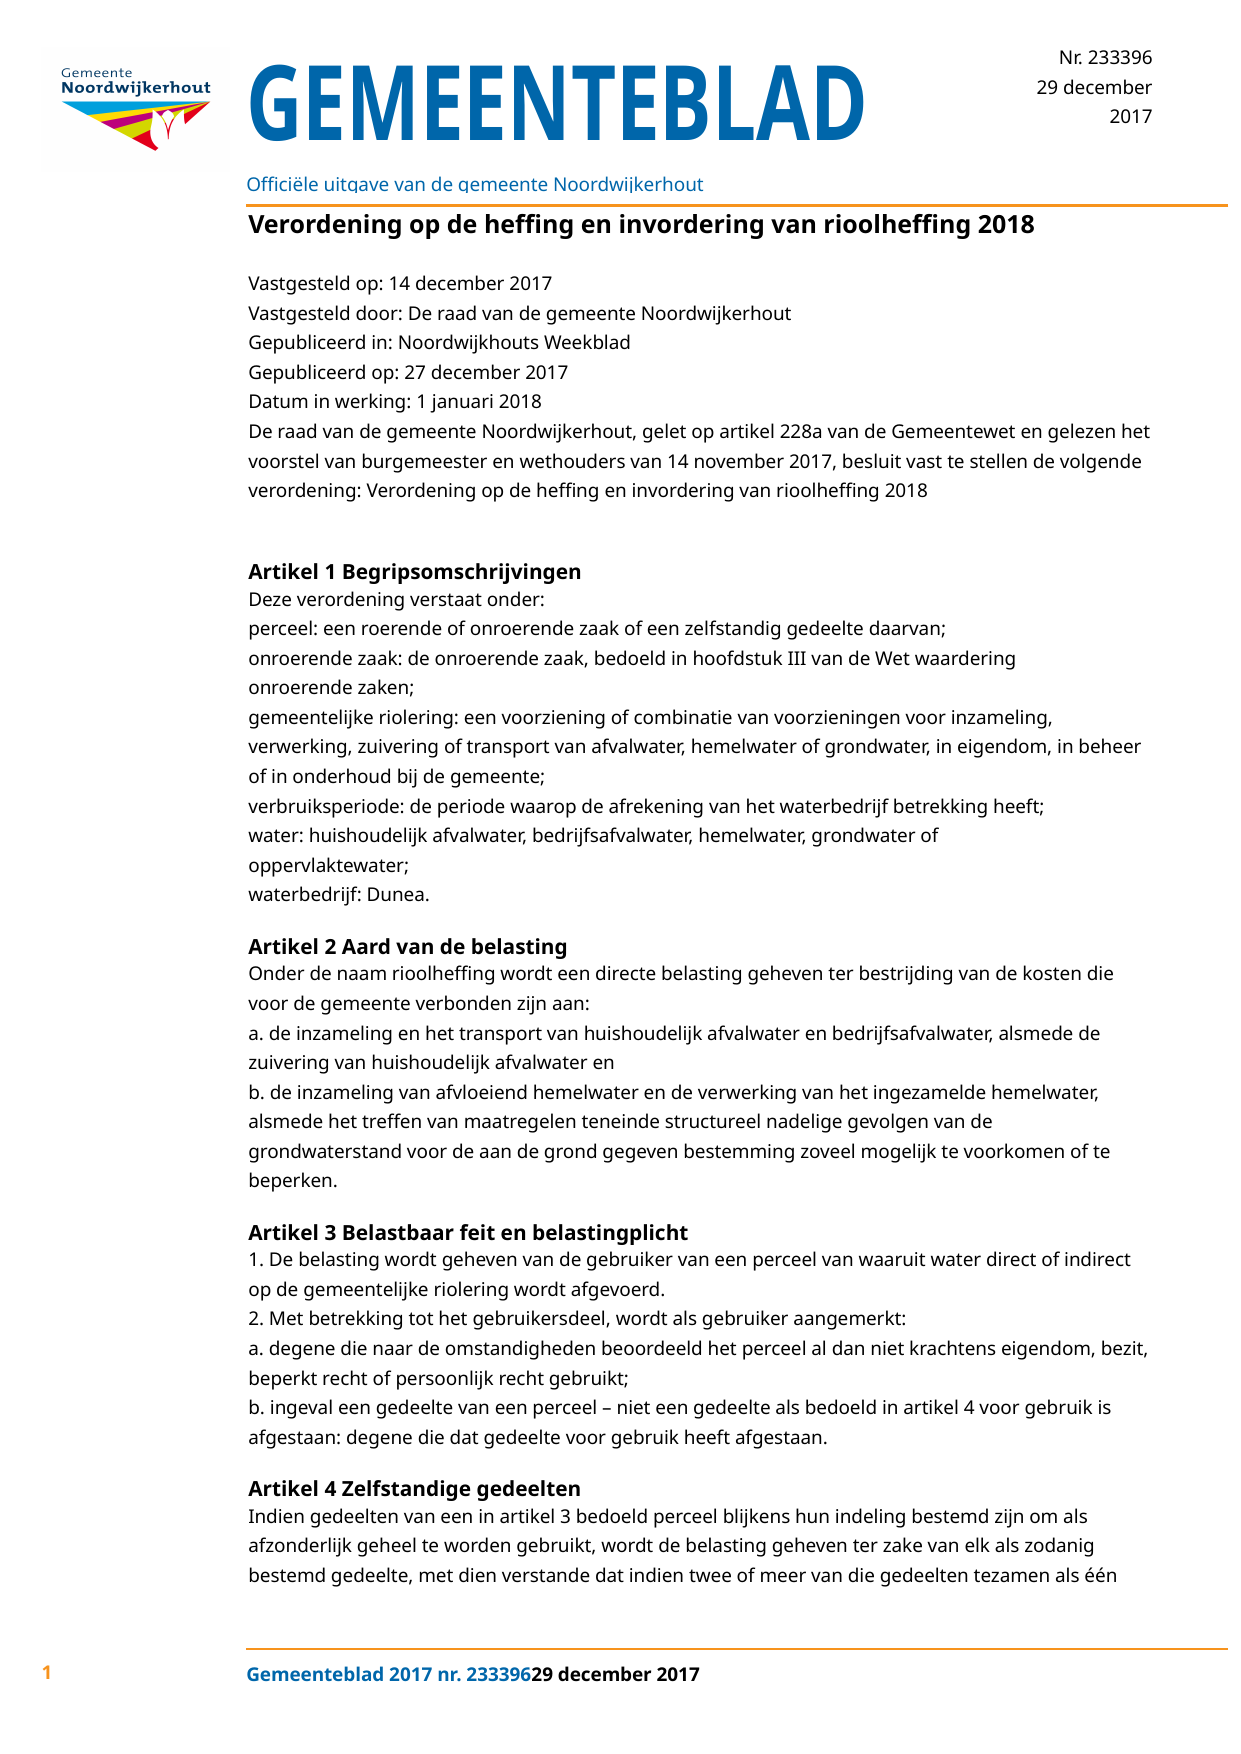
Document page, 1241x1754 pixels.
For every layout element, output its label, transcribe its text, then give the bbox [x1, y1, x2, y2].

text Vastgesteld op: 14 december 2017 [248, 270, 1152, 296]
text Gepubliceerd op: 27 december 2017 [248, 359, 1152, 385]
text Verordening op de heffing en invordering van rioolheffing 2018 [248, 207, 1152, 241]
text b. de inzameling van afvloeiend hemelwater en de verwerking van het ingezamelde hemelwater, alsmede het treffen van maatregelen teneinde structureel nadelige gevolgen van de grondwaterstand voor de aan de grond gegeven bestemming zoveel mogelijk te voorkomen of te beperken. [248, 1079, 1152, 1193]
text oppervlaktewater; [248, 852, 1152, 878]
text Artikel 1 Begripsomschrijvingen [248, 557, 1152, 586]
text verbruiksperiode: de periode waarop de afrekening van het waterbedrijf betrekking heeft; [248, 793, 1152, 819]
text a. de inzameling en het transport van huishoudelijk afvalwater en bedrijfsafvalwater, alsmede de zuivering van huishoudelijk afvalwater en [248, 1020, 1152, 1075]
text perceel: een roerende of onroerende zaak of een zelfstandig gedeelte daarvan; [248, 615, 1152, 641]
text onroerende zaken; [248, 674, 1152, 700]
text Artikel 2 Aard van de belasting [248, 932, 1152, 961]
text Artikel 3 Belastbaar feit en belastingplicht [248, 1218, 1152, 1246]
text Indien gedeelten van een in artikel 3 bedoeld perceel blijkens hun indeling bestemd zijn om als afzonderlijk geheel te worden gebruikt, wordt de belasting geheven ter zake van elk als zodanig bestemd gedeelte, met dien verstande dat indien twee of meer van die gedeelten tezamen als één [248, 1503, 1152, 1588]
text gemeentelijke riolering: een voorziening of combinatie van voorzieningen voor inzameling, [248, 704, 1152, 730]
text 1. De belasting wordt geheven van de gebruiker van een perceel van waaruit water direct of indirect op de gemeentelijke riolering wordt afgevoerd. [248, 1246, 1152, 1302]
text verwerking, zuivering of transport van afvalwater, hemelwater of grondwater, in eigendom, in beheer of in onderhoud bij de gemeente; [248, 734, 1152, 789]
text Artikel 4 Zelfstandige gedeelten [248, 1474, 1152, 1503]
text Gepubliceerd in: Noordwijkhouts Weekblad [248, 329, 1152, 355]
text 2. Met betrekking tot het gebruikersdeel, wordt als gebruiker aangemerkt: [248, 1306, 1152, 1331]
text Vastgesteld door: De raad van de gemeente Noordwijkerhout [248, 300, 1152, 326]
picture [41, 47, 231, 172]
text onroerende zaak: de onroerende zaak, bedoeld in hoofdstuk III van de Wet waardering [248, 645, 1152, 671]
text water: huishoudelijk afvalwater, bedrijfsafvalwater, hemelwater, grondwater of [248, 822, 1152, 848]
text Datum in werking: 1 januari 2018 [248, 389, 1152, 414]
text b. ingeval een gedeelte van een perceel – niet een gedeelte als bedoeld in artikel 4 voor gebruik is afgestaan: degene die dat gedeelte voor gebruik heeft afgestaan. [248, 1394, 1152, 1450]
text a. degene die naar de omstandigheden beoordeeld het perceel al dan niet krachtens eigendom, bezit, beperkt recht of persoonlijk recht gebruikt; [248, 1335, 1152, 1391]
text Onder de naam rioolheffing wordt een directe belasting geheven ter bestrijding van de kosten die voor de gemeente verbonden zijn aan: [248, 961, 1152, 1016]
text Deze verordening verstaat onder: [248, 586, 1152, 612]
text De raad van de gemeente Noordwijkerhout, gelet op artikel 228a van de Gemeentewet en gelezen het voorstel van burgemeester en wethouders van 14 november 2017, besluit vast te stellen de volgende verordening: Verordening op de heffing en invordering van rioolheffing 2018 [248, 418, 1152, 503]
text waterbedrijf: Dunea. [248, 882, 1152, 907]
